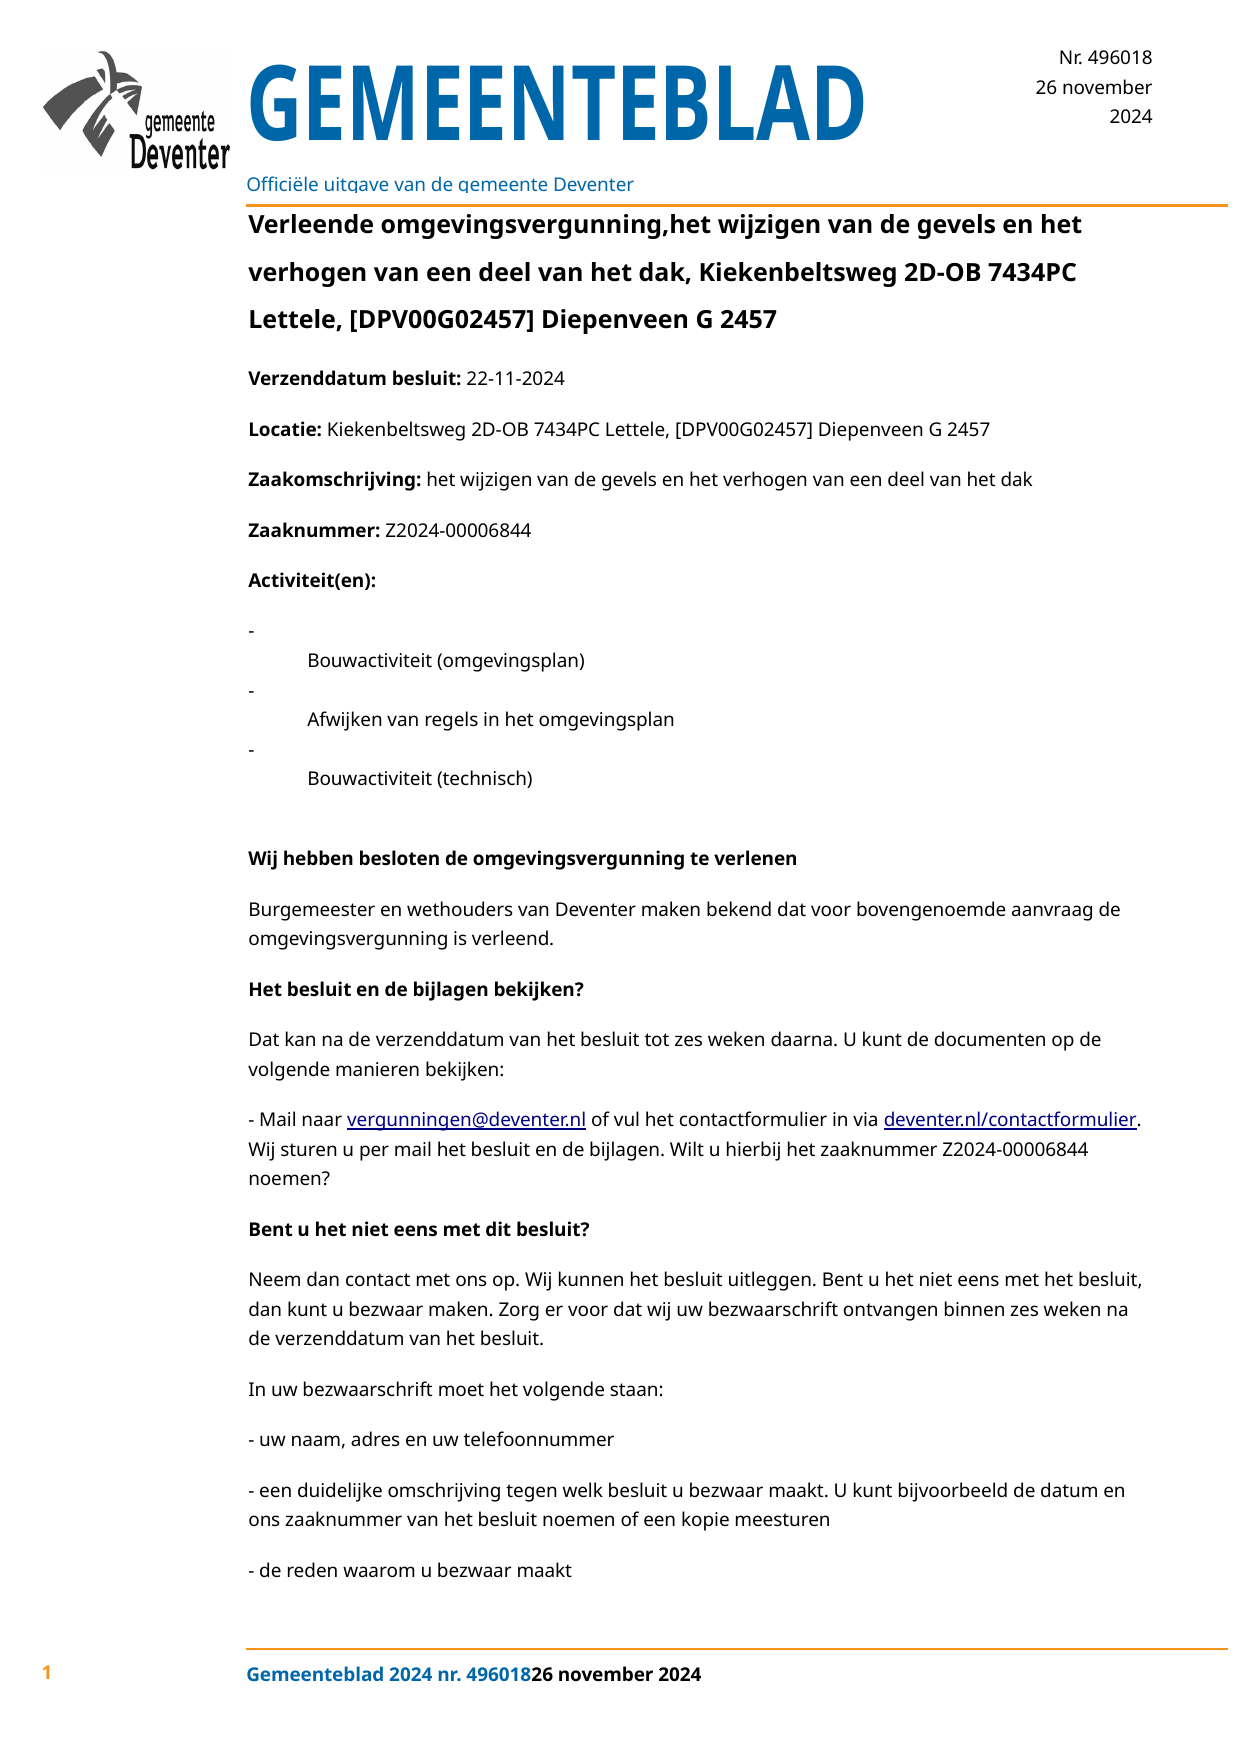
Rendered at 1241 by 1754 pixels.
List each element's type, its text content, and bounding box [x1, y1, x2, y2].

text Locatie: Kiekenbeltsweg 2D-OB 7434PC Lettele, [DPV00G02457] Diepenveen G 2457 [248, 416, 1152, 442]
text Wij hebben besloten de omgevingsvergunning te verlenen [248, 846, 1152, 871]
list Afwijken van regels in het omgevingsplan [248, 706, 1152, 732]
text Zaaknummer: Z2024-00006844 [248, 517, 1152, 542]
text - een duidelijke omschrijving tegen welk besluit u bezwaar maakt. U kunt bijvoorbeeld de datum en ons zaaknummer van het besluit noemen of een kopie meesturen [248, 1477, 1152, 1532]
list Bouwactiviteit (technisch) [248, 766, 1152, 791]
list Bouwactiviteit (omgevingsplan) [248, 647, 1152, 673]
text Burgemeester en wethouders van Deventer maken bekend dat voor bovengenoemde aanvraag de omgevingsvergunning is verleend. [248, 896, 1152, 951]
text In uw bezwaarschrift moet het volgende staan: [248, 1376, 1152, 1402]
text Verzenddatum besluit: 22-11-2024 [248, 366, 1152, 391]
text - Mail naar vergunningen@deventer.nl of vul het contactformulier in via deventer.nl/contactformulier. Wij sturen u per mail het besluit en de bijlagen. Wilt u hierbij het zaaknummer Z2024-00006844 noemen? [248, 1106, 1152, 1191]
text Zaakomschrijving: het wijzigen van de gevels en het verhogen van een deel van het dak [248, 466, 1152, 492]
text Activiteit(en): [248, 567, 1152, 593]
text Het besluit en de bijlagen bekijken? [248, 976, 1152, 1002]
text Verleende omgevingsvergunning,het wijzigen van de gevels en het verhogen van een deel van het dak, Kiekenbeltsweg 2D-OB 7434PC Lettele, [DPV00G02457] Diepenveen G 2457 [248, 207, 1152, 336]
text - uw naam, adres en uw telefoonnummer [248, 1426, 1152, 1452]
text Neem dan contact met ons op. Wij kunnen het besluit uitleggen. Bent u het niet eens met het besluit, dan kunt u bezwaar maken. Zorg er voor dat wij uw bezwaarschrift ontvangen binnen zes weken na de verzenddatum van het besluit. [248, 1266, 1152, 1351]
text Dat kan na de verzenddatum van het besluit tot zes weken daarna. U kunt de documenten op de volgende manieren bekijken: [248, 1026, 1152, 1082]
picture [41, 47, 231, 172]
text Bent u het niet eens met dit besluit? [248, 1216, 1152, 1242]
text - de reden waarom u bezwaar maakt [248, 1557, 1152, 1582]
